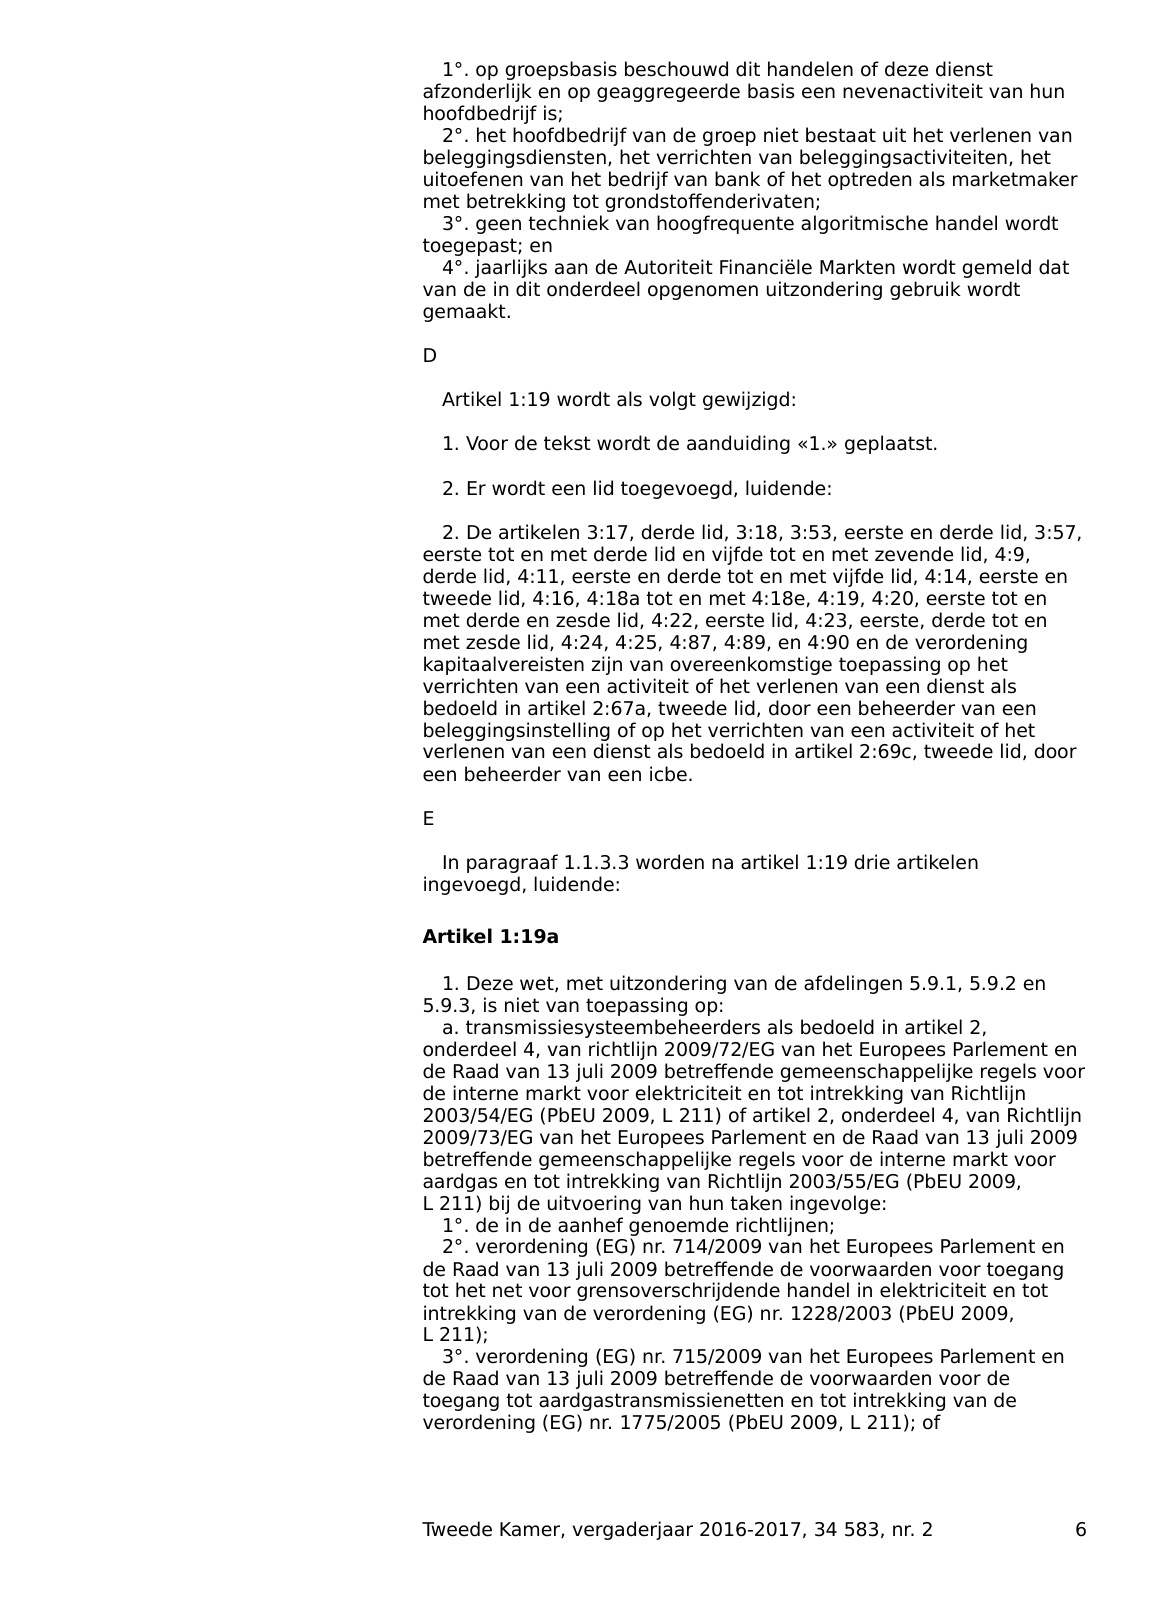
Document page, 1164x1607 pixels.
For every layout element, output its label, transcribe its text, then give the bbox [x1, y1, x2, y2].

text 2. Er wordt een lid toegevoegd, luidende: [422, 477, 1087, 499]
text 2. De artikelen 3:17, derde lid, 3:18, 3:53, eerste en derde lid, 3:57, eerste tot en met derde lid en vijfde tot en met zevende lid, 4:9, derde lid, 4:11, eerste en derde tot en met vijfde lid, 4:14, eerste en tweede lid, 4:16, 4:18a tot en met 4:18e, 4:19, 4:20, eerste tot en met derde en zesde lid, 4:22, eerste lid, 4:23, eerste, derde tot en met zesde lid, 4:24, 4:25, 4:87, 4:89, en 4:90 en de verordening kapitaalvereisten zijn van overeenkomstige toepassing op het verrichten van een activiteit of het verlenen van een dienst als bedoeld in artikel 2:67a, tweede lid, door een beheerder van een beleggingsinstelling of op het verrichten van een activiteit of het verlenen van een dienst als bedoeld in artikel 2:69c, tweede lid, door een beheerder van een icbe. [422, 522, 1087, 785]
text In paragraaf 1.1.3.3 worden na artikel 1:19 drie artikelen ingevoegd, luidende: [422, 852, 1087, 896]
text 1. Deze wet, met uitzondering van de afdelingen 5.9.1, 5.9.2 en 5.9.3, is niet van toepassing op: [422, 973, 1087, 1017]
text E [422, 808, 1087, 829]
text a. transmissiesysteembeheerders als bedoeld in artikel 2, onderdeel 4, van richtlijn 2009/72/EG van het Europees Parlement en de Raad van 13 juli 2009 betreffende gemeenschappelijke regels voor de interne markt voor elektriciteit en tot intrekking van Richtlijn 2003/54/EG (PbEU 2009, L 211) of artikel 2, onderdeel 4, van Richtlijn 2009/73/EG van het Europees Parlement en de Raad van 13 juli 2009 betreffende gemeenschappelijke regels voor de interne markt voor aardgas en tot intrekking van Richtlijn 2003/55/EG (PbEU 2009, L 211) bij de uitvoering van hun taken ingevolge: [422, 1017, 1087, 1214]
text Artikel 1:19 wordt als volgt gewijzigd: [422, 389, 1087, 411]
text 2°. het hoofdbedrijf van de groep niet bestaat uit het verlenen van beleggingsdiensten, het verrichten van beleggingsactiviteiten, het uitoefenen van het bedrijf van bank of het optreden als marketmaker met betrekking tot grondstoffenderivaten; [422, 125, 1087, 213]
text 3°. verordening (EG) nr. 715/2009 van het Europees Parlement en de Raad van 13 juli 2009 betreffende de voorwaarden voor de toegang tot aardgastransmissienetten en tot intrekking van de verordening (EG) nr. 1775/2005 (PbEU 2009, L 211); of [422, 1346, 1087, 1434]
text 3°. geen techniek van hoogfrequente algoritmische handel wordt toegepast; en [422, 213, 1087, 257]
text 2°. verordening (EG) nr. 714/2009 van het Europees Parlement en de Raad van 13 juli 2009 betreffende de voorwaarden voor toegang tot het net voor grensoverschrijdende handel in elektriciteit en tot intrekking van de verordening (EG) nr. 1228/2003 (PbEU 2009, L 211); [422, 1236, 1087, 1346]
text 4°. jaarlijks aan de Autoriteit Financiële Markten wordt gemeld dat van de in dit onderdeel opgenomen uitzondering gebruik wordt gemaakt. [422, 257, 1087, 323]
text D [422, 345, 1087, 367]
subtitle Artikel 1:19a [422, 926, 1087, 948]
text 1°. de in de aanhef genoemde richtlijnen; [422, 1214, 1087, 1236]
text 1. Voor de tekst wordt de aanduiding «1.» geplaatst. [422, 433, 1087, 455]
text 1°. op groepsbasis beschouwd dit handelen of deze dienst afzonderlijk en op geaggregeerde basis een nevenactiviteit van hun hoofdbedrijf is; [422, 59, 1087, 125]
